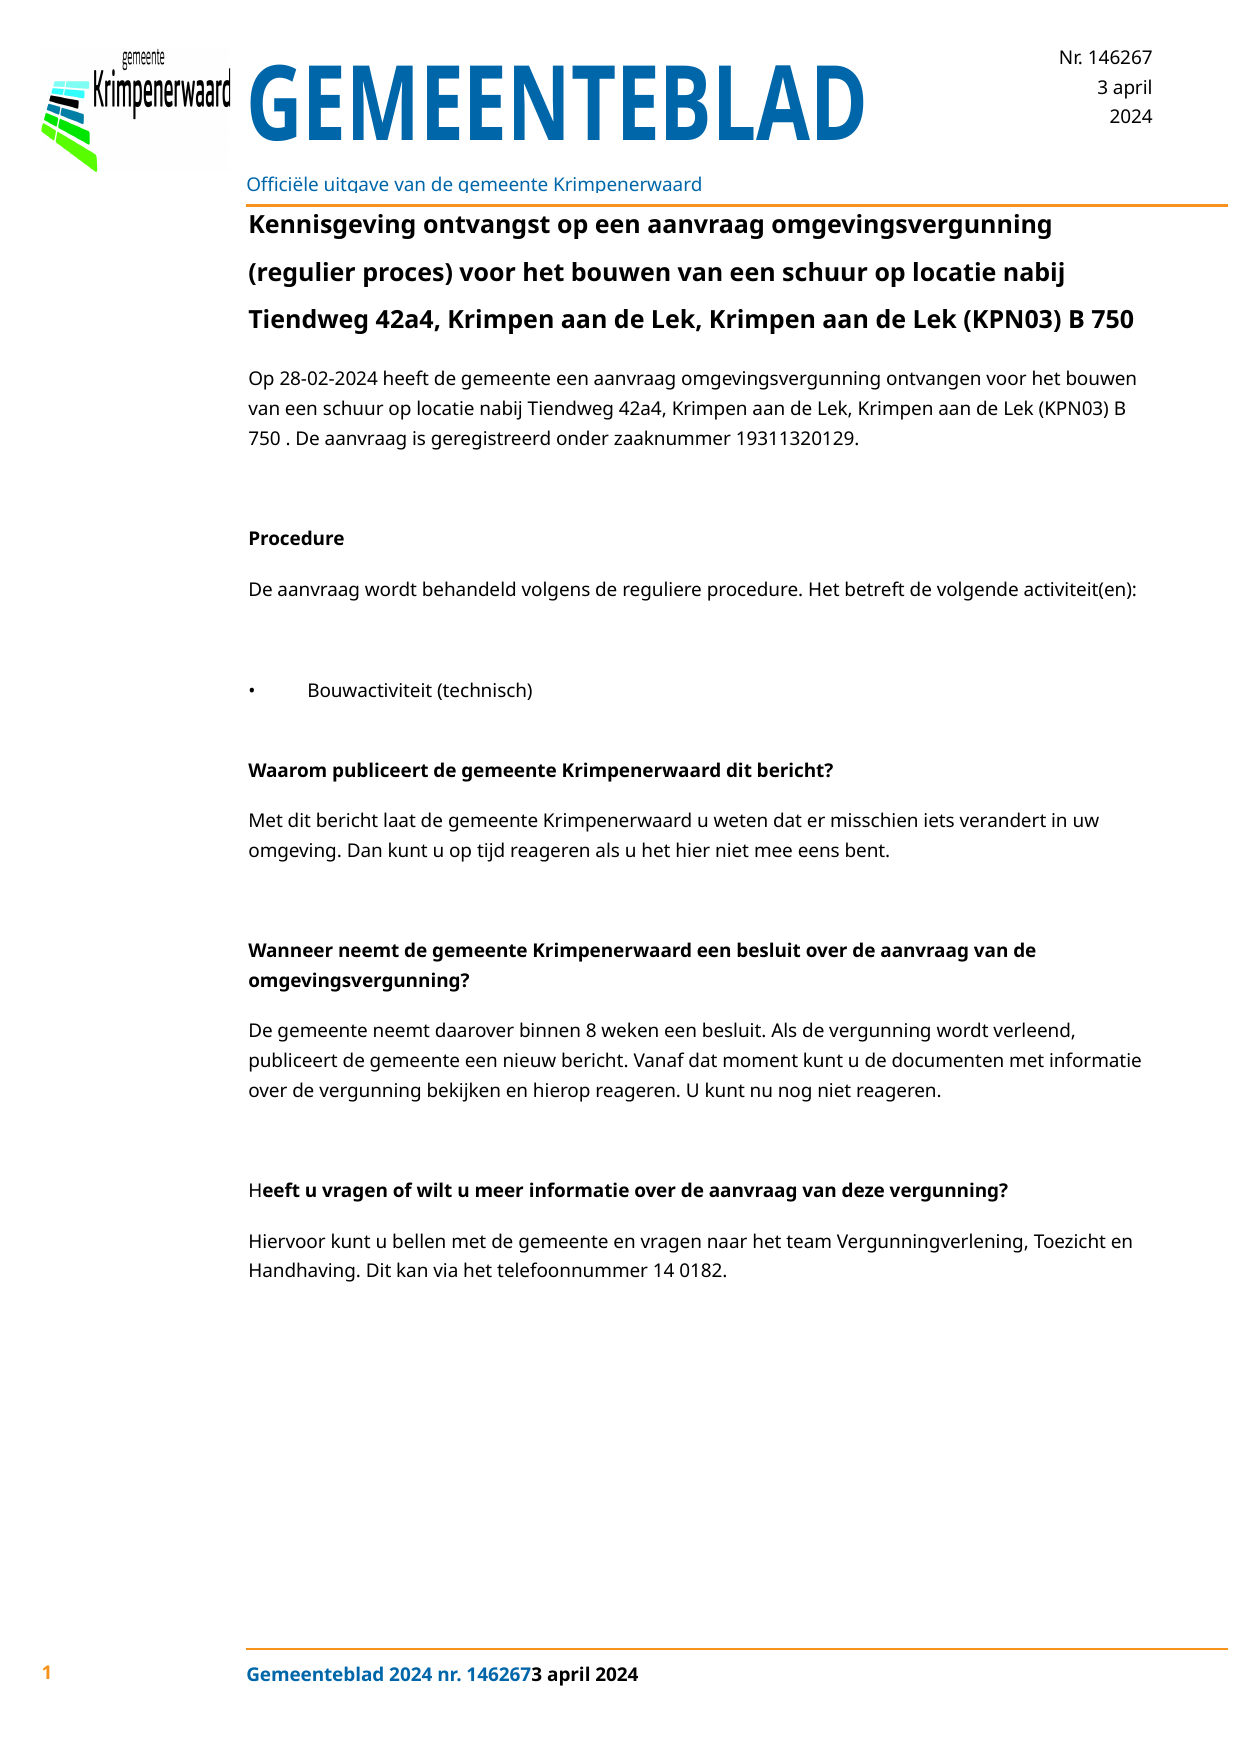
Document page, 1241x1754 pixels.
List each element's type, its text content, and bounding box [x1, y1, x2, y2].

text De gemeente neemt daarover binnen 8 weken een besluit. Als de vergunning wordt verleend, publiceert de gemeente een nieuw bericht. Vanaf dat moment kunt u de documenten met informatie over de vergunning bekijken en hierop reageren. U kunt nu nog niet reageren. [248, 1018, 1152, 1102]
text Op 28-02-2024 heeft de gemeente een aanvraag omgevingsvergunning ontvangen voor het bouwen van een schuur op locatie nabij Tiendweg 42a4, Krimpen aan de Lek, Krimpen aan de Lek (KPN03) B 750 . De aanvraag is geregistreerd onder zaaknummer 19311320129. [248, 366, 1152, 450]
text Met dit bericht laat de gemeente Krimpenerwaard u weten dat er misschien iets verandert in uw omgeving. Dan kunt u op tijd reageren als u het hier niet mee eens bent. [248, 807, 1152, 862]
list Bouwactiviteit (technisch) [248, 677, 1152, 702]
text De aanvraag wordt behandeld volgens de reguliere procedure. Het betreft de volgende activiteit(en): [248, 576, 1152, 602]
text Heeft u vragen of wilt u meer informatie over de aanvraag van deze vergunning? [248, 1178, 1152, 1203]
text Waarom publiceert de gemeente Krimpenerwaard dit bericht? [248, 757, 1152, 782]
text Kennisgeving ontvangst op een aanvraag omgevingsvergunning (regulier proces) voor het bouwen van een schuur op locatie nabij Tiendweg 42a4, Krimpen aan de Lek, Krimpen aan de Lek (KPN03) B 750 [248, 207, 1152, 336]
picture [41, 47, 231, 172]
text Wanneer neemt de gemeente Krimpenerwaard een besluit over de aanvraag van de omgevingsvergunning? [248, 938, 1152, 993]
text Procedure [248, 526, 1152, 551]
text Hiervoor kunt u bellen met de gemeente en vragen naar het team Vergunningverlening, Toezicht en Handhaving. Dit kan via het telefoonnummer 14 0182. [248, 1228, 1152, 1283]
